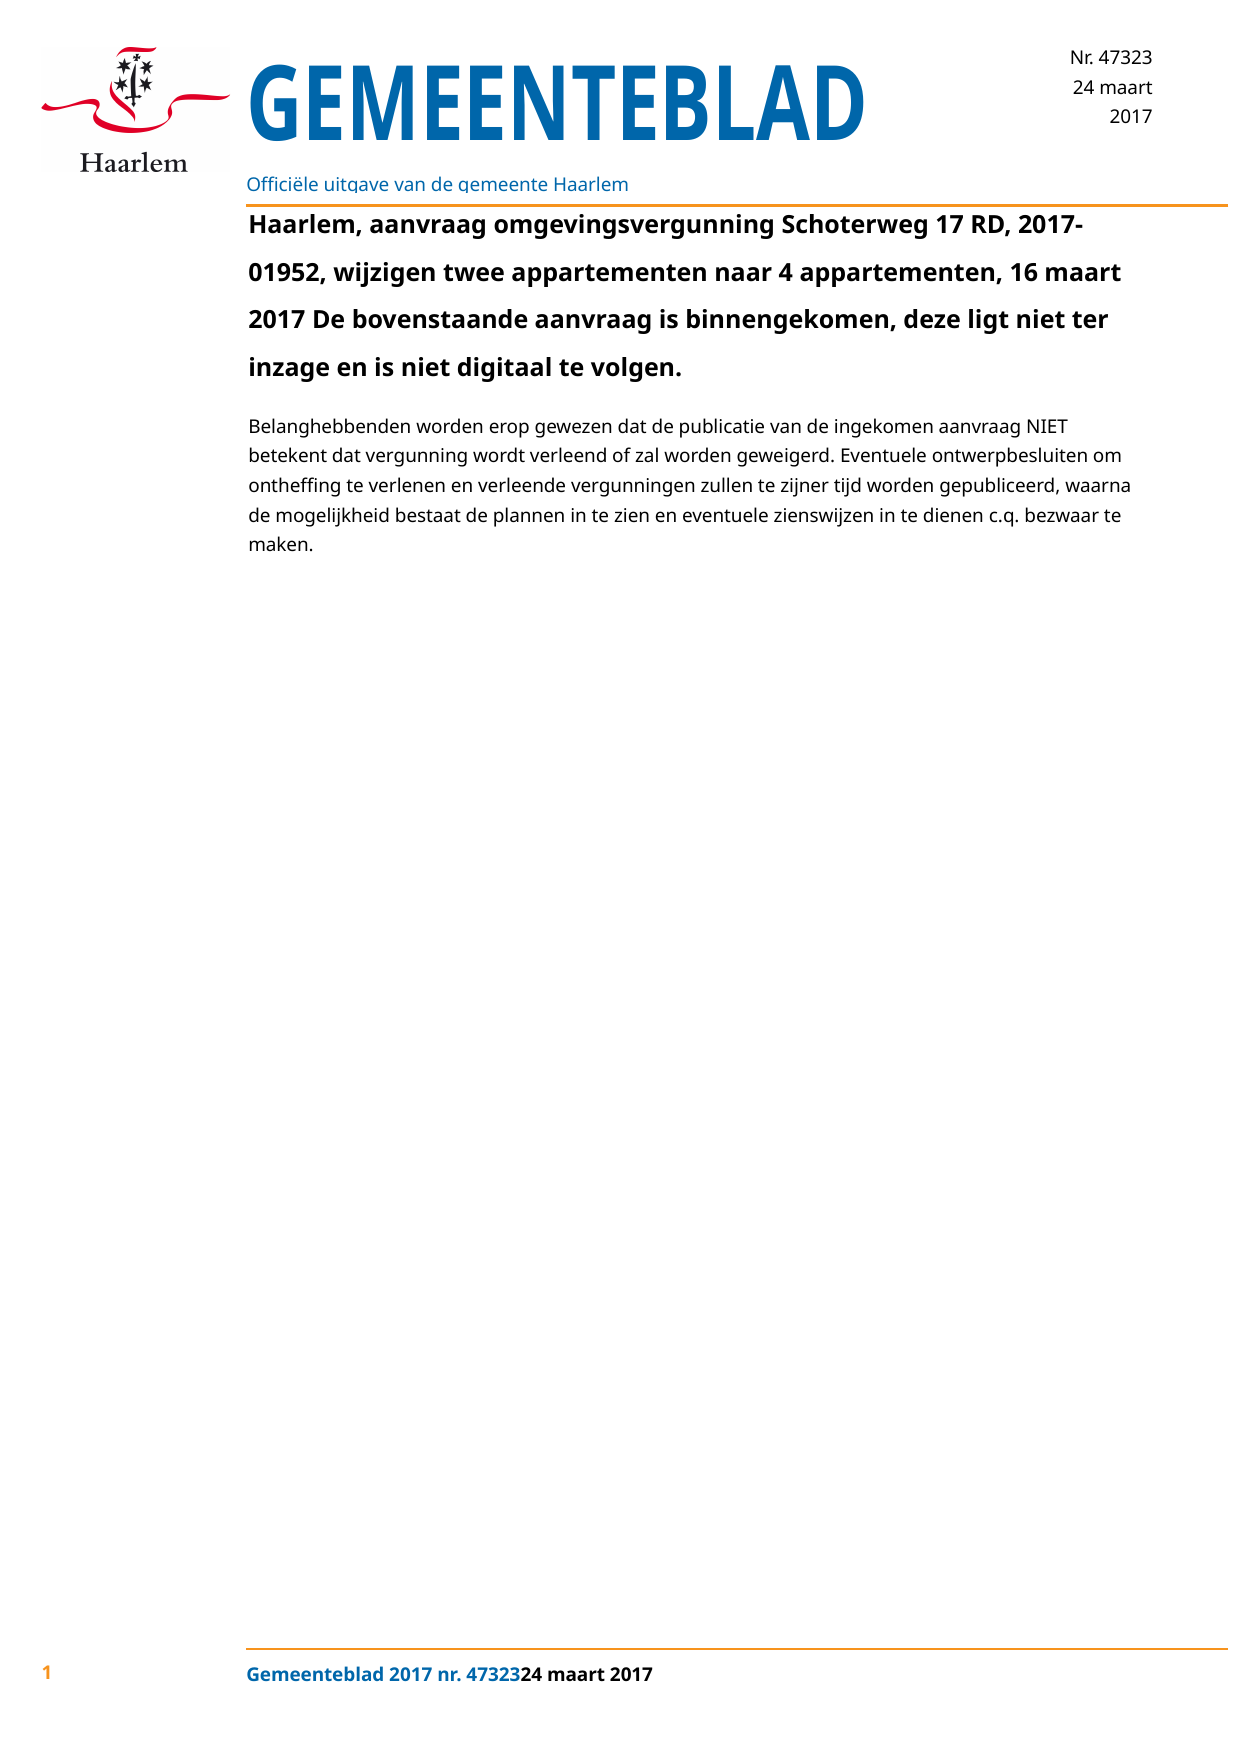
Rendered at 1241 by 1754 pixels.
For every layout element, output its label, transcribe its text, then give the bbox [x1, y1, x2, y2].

text Belanghebbenden worden erop gewezen dat de publicatie van de ingekomen aanvraag NIET betekent dat vergunning wordt verleend of zal worden geweigerd. Eventuele ontwerpbesluiten om ontheffing te verlenen en verleende vergunningen zullen te zijner tijd worden gepubliceerd, waarna de mogelijkheid bestaat de plannen in te zien en eventuele zienswijzen in te dienen c.q. bezwaar te maken. [248, 413, 1152, 557]
text Haarlem, aanvraag omgevingsvergunning Schoterweg 17 RD, 2017-01952, wijzigen twee appartementen naar 4 appartementen, 16 maart 2017 De bovenstaande aanvraag is binnengekomen, deze ligt niet ter inzage en is niet digitaal te volgen. [248, 207, 1152, 384]
picture [41, 47, 231, 172]
